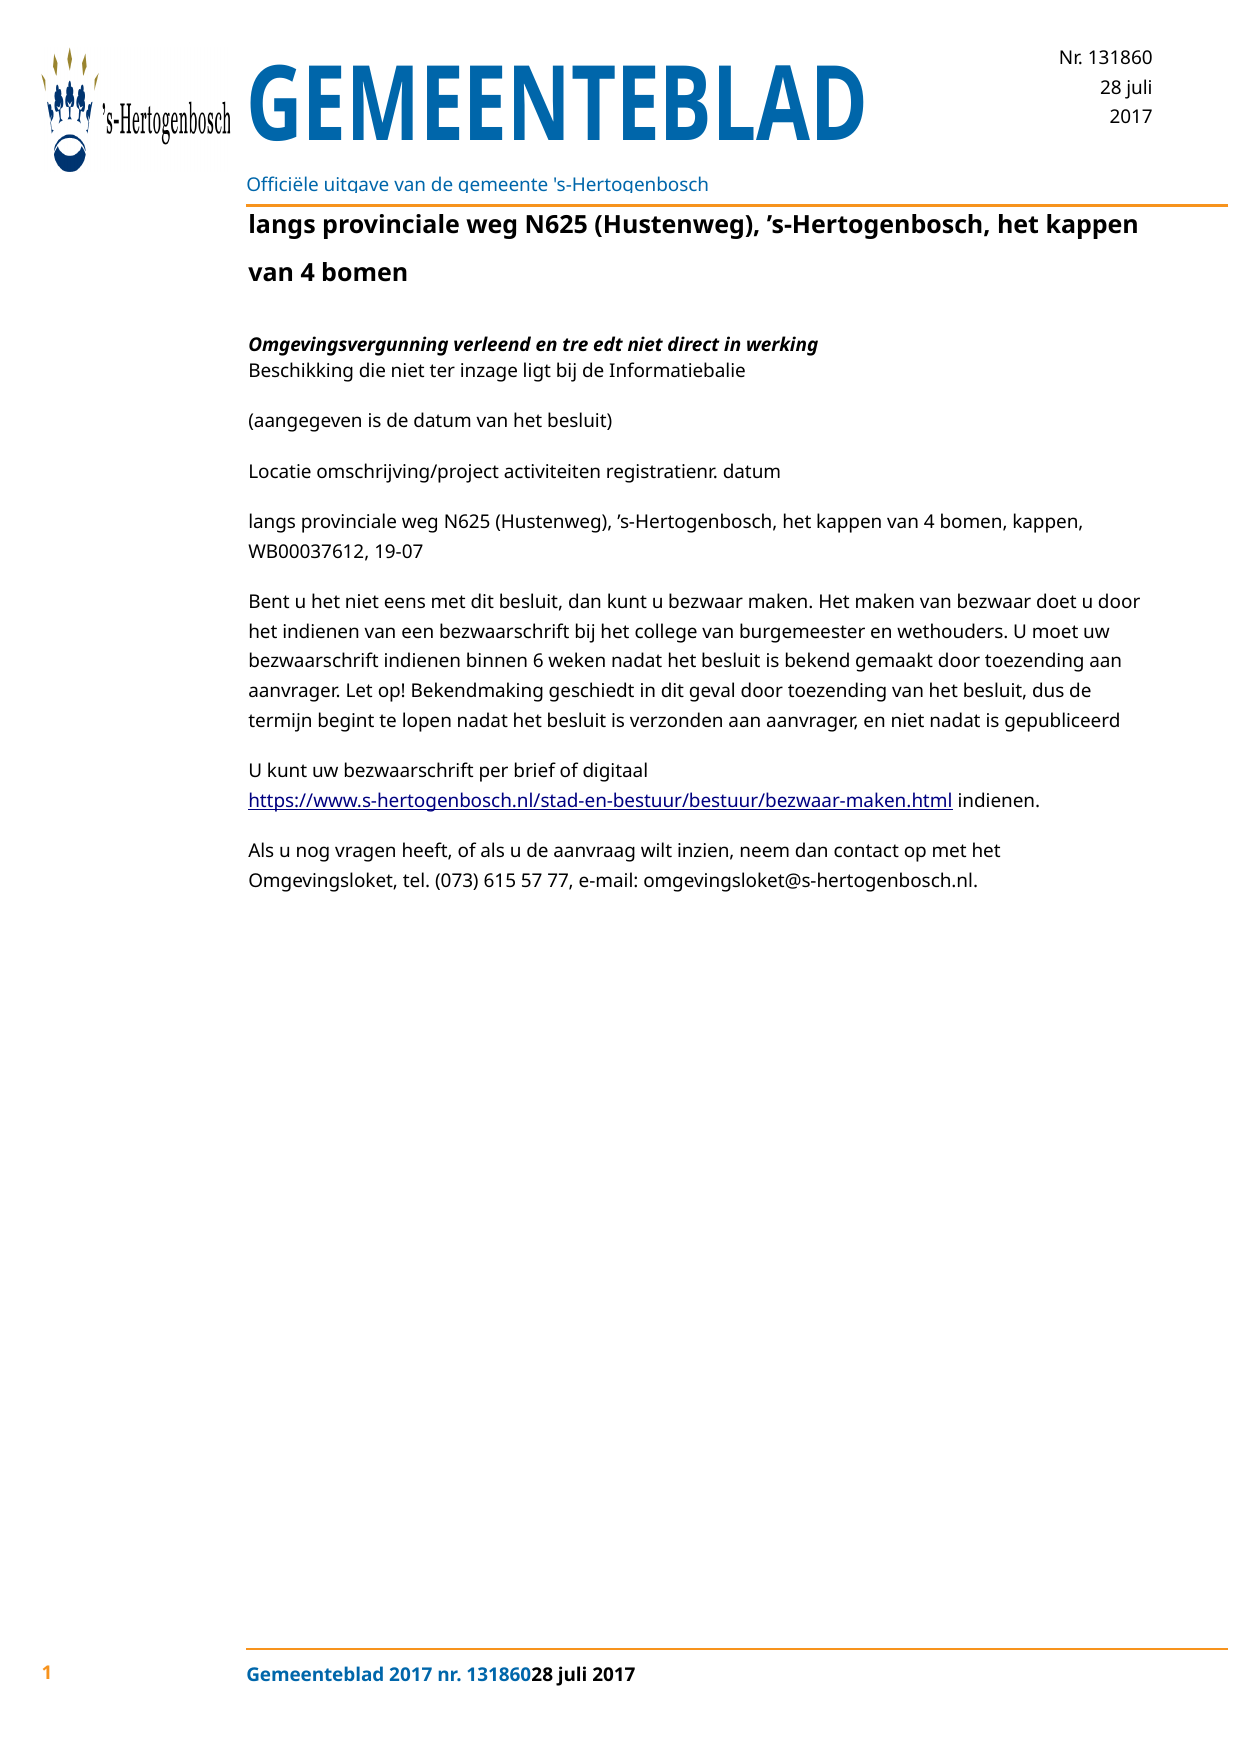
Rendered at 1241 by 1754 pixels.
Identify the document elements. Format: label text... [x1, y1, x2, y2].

text Omgevingsvergunning verleend en tre edt niet direct in werking [248, 331, 1152, 357]
text (aangegeven is de datum van het besluit) [248, 408, 1152, 433]
text langs provinciale weg N625 (Hustenweg), ’s-Hertogenbosch, het kappen van 4 bomen, kappen, WB00037612, 19-07 [248, 508, 1152, 564]
text U kunt uw bezwaarschrift per brief of digitaal https://www.s-hertogenbosch.nl/stad-en-bestuur/bestuur/bezwaar-maken.html indienen. [248, 757, 1152, 812]
text Locatie omschrijving/project activiteiten registratienr. datum [248, 458, 1152, 484]
text langs provinciale weg N625 (Hustenweg), ’s-Hertogenbosch, het kappen van 4 bomen [248, 207, 1152, 288]
text Bent u het niet eens met dit besluit, dan kunt u bezwaar maken. Het maken van bezwaar doet u door het indienen van een bezwaarschrift bij het college van burgemeester en wethouders. U moet uw bezwaarschrift indienen binnen 6 weken nadat het besluit is bekend gemaakt door toezending aan aanvrager. Let op! Bekendmaking geschiedt in dit geval door toezending van het besluit, dus de termijn begint te lopen nadat het besluit is verzonden aan aanvrager, en niet nadat is gepubliceerd [248, 588, 1152, 732]
text Beschikking die niet ter inzage ligt bij de Informatiebalie [248, 357, 1152, 383]
text Als u nog vragen heeft, of als u de aanvraag wilt inzien, neem dan contact op met het Omgevingsloket, tel. (073) 615 57 77, e-mail: omgevingsloket@s-hertogenbosch.nl. [248, 837, 1152, 892]
picture [41, 47, 231, 172]
